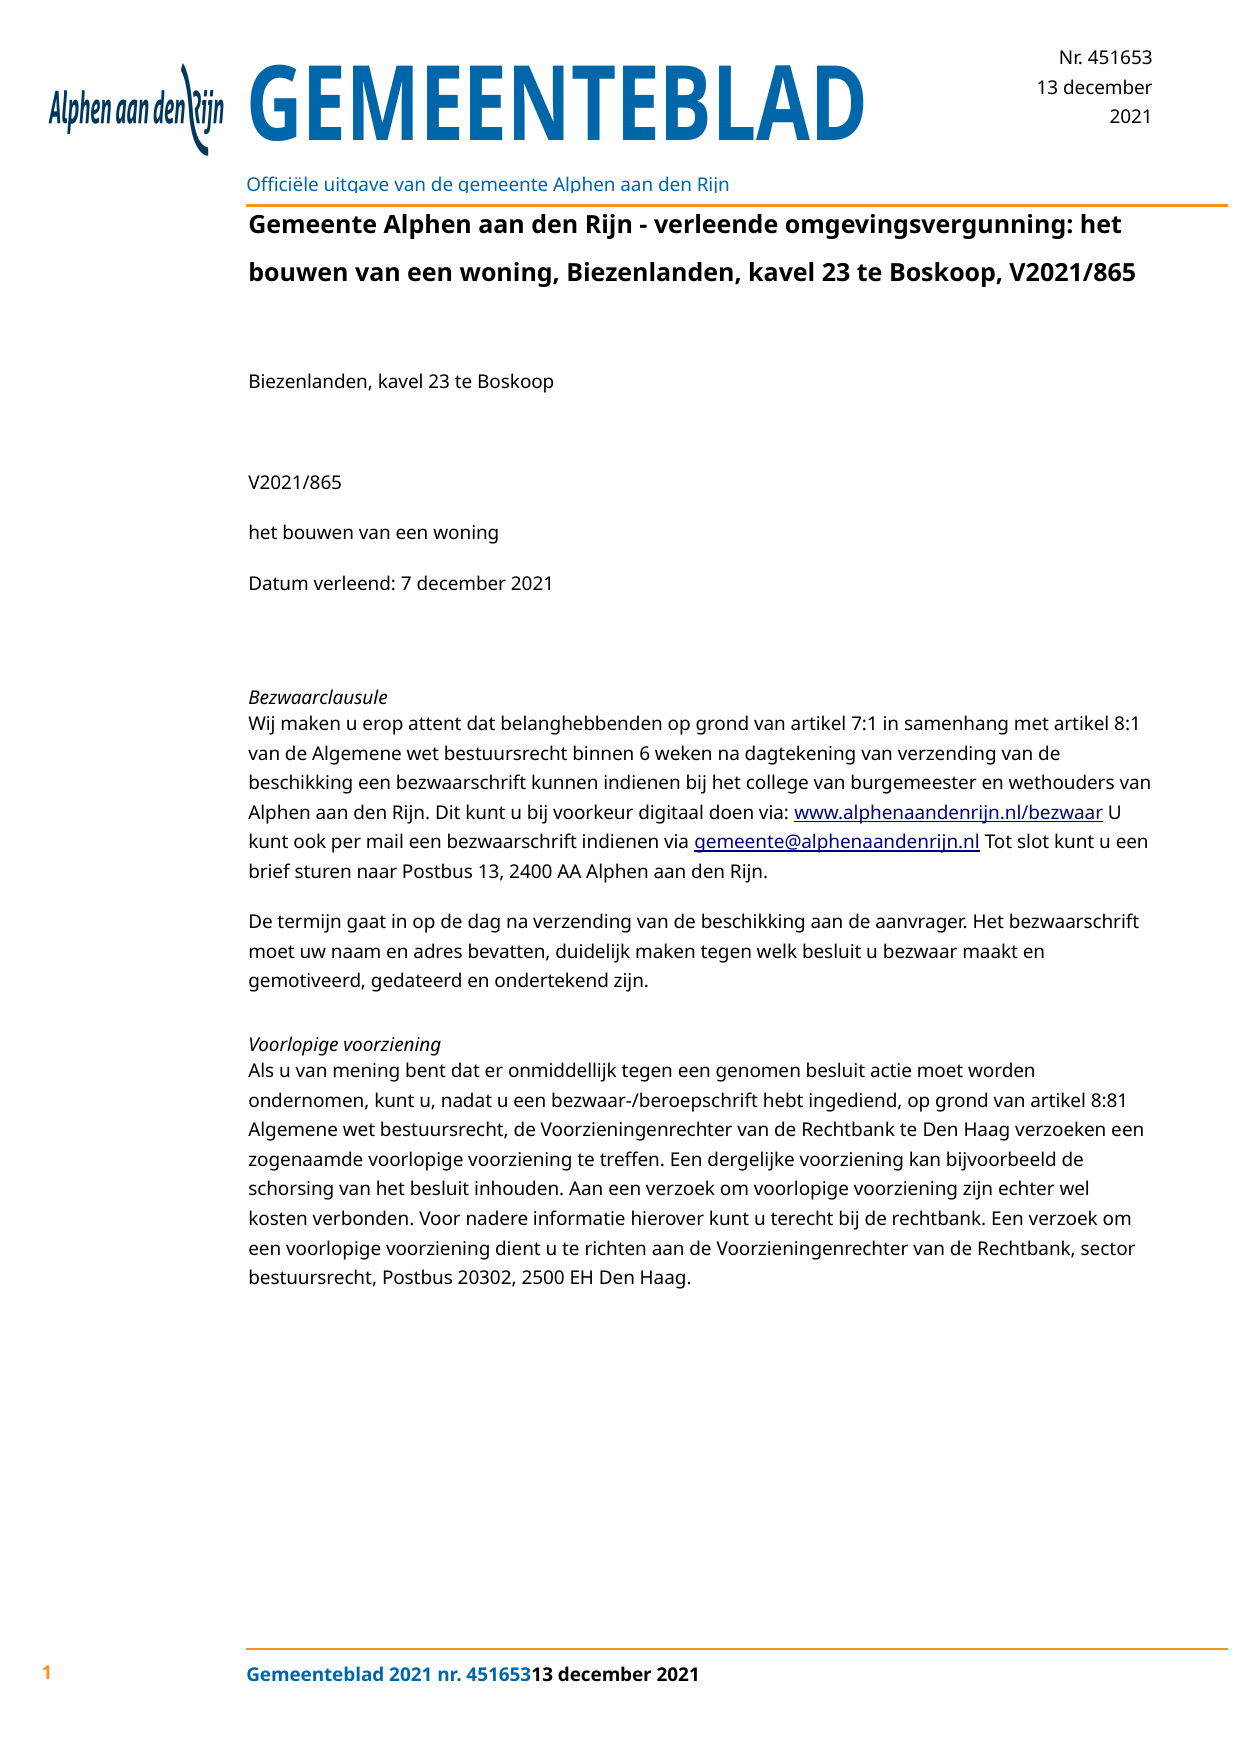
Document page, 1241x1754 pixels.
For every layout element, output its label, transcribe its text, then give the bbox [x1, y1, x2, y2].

picture [41, 47, 231, 172]
text Biezenlanden, kavel 23 te Boskoop [248, 368, 1152, 394]
text Als u van mening bent dat er onmiddellijk tegen een genomen besluit actie moet worden ondernomen, kunt u, nadat u een bezwaar-/beroepschrift hebt ingediend, op grond van artikel 8:81 Algemene wet bestuursrecht, de Voorzieningenrechter van de Rechtbank te Den Haag verzoeken een zogenaamde voorlopige voorziening te treffen. Een dergelijke voorziening kan bijvoorbeeld de schorsing van het besluit inhouden. Aan een verzoek om voorlopige voorziening zijn echter wel kosten verbonden. Voor nadere informatie hierover kunt u terecht bij de rechtbank. Een verzoek om een voorlopige voorziening dient u te richten aan de Voorzieningenrechter van de Rechtbank, sector bestuursrecht, Postbus 20302, 2500 EH Den Haag. [248, 1057, 1152, 1290]
text Wij maken u erop attent dat belanghebbenden op grond van artikel 7:1 in samenhang met artikel 8:1 van de Algemene wet bestuursrecht binnen 6 weken na dagtekening van verzending van de beschikking een bezwaarschrift kunnen indienen bij het college van burgemeester en wethouders van Alphen aan den Rijn. Dit kunt u bij voorkeur digitaal doen via: www.alphenaandenrijn.nl/bezwaar U kunt ook per mail een bezwaarschrift indienen via gemeente@alphenaandenrijn.nl Tot slot kunt u een brief sturen naar Postbus 13, 2400 AA Alphen aan den Rijn. [248, 710, 1152, 884]
text Datum verleend: 7 december 2021 [248, 570, 1152, 596]
text Bezwaarclausule [248, 684, 1152, 710]
text V2021/865 [248, 469, 1152, 495]
text Voorlopige voorziening [248, 1032, 1152, 1057]
text Gemeente Alphen aan den Rijn - verleende omgevingsvergunning: het bouwen van een woning, Biezenlanden, kavel 23 te Boskoop, V2021/865 [248, 207, 1152, 288]
text De termijn gaat in op de dag na verzending van de beschikking aan de aanvrager. Het bezwaarschrift moet uw naam en adres bevatten, duidelijk maken tegen welk besluit u bezwaar maakt en gemotiveerd, gedateerd en ondertekend zijn. [248, 908, 1152, 993]
text het bouwen van een woning [248, 519, 1152, 545]
